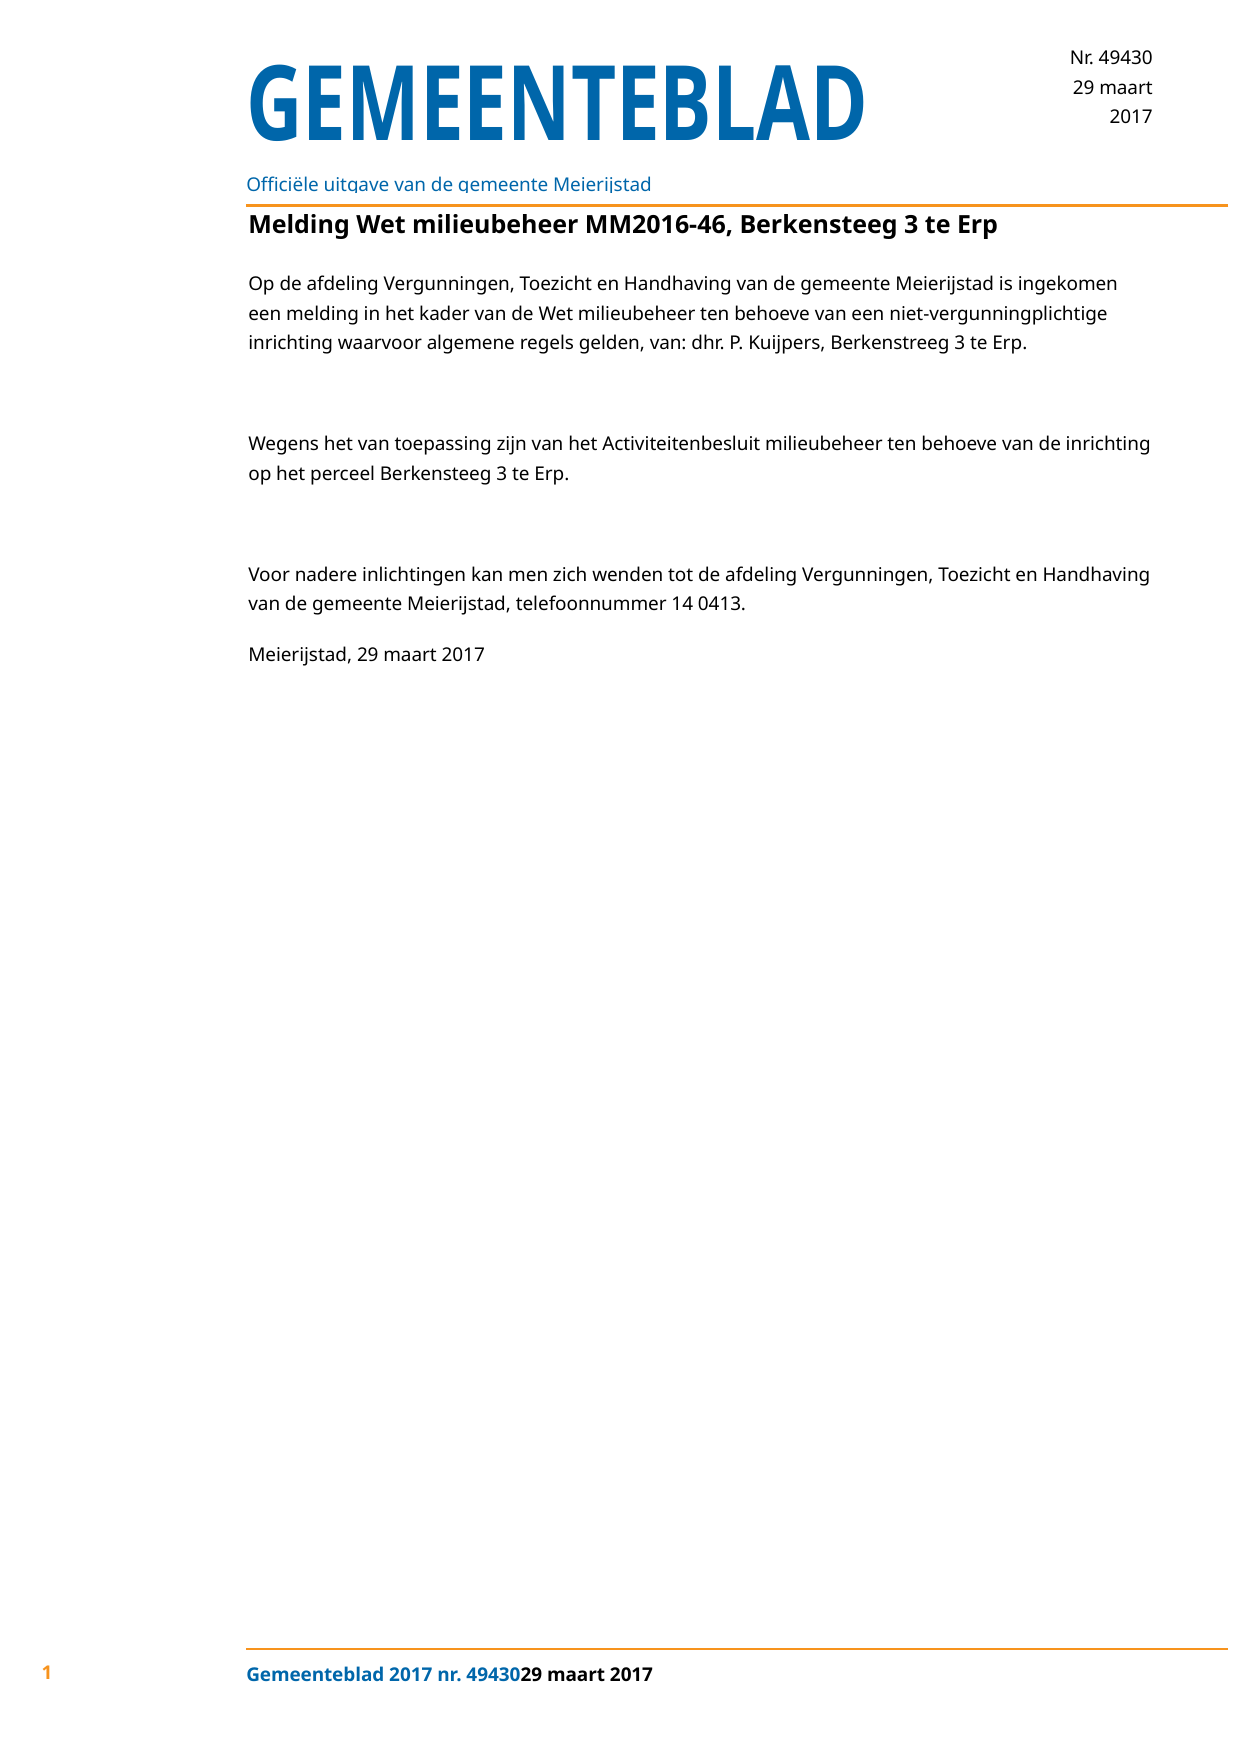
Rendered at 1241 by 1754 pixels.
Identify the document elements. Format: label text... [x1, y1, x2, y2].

text Voor nadere inlichtingen kan men zich wenden tot de afdeling Vergunningen, Toezicht en Handhaving van de gemeente Meierijstad, telefoonnummer 14 0413. [248, 561, 1152, 616]
text Meierijstad, 29 maart 2017 [248, 641, 1152, 666]
picture [41, 47, 231, 172]
text Op de afdeling Vergunningen, Toezicht en Handhaving van de gemeente Meierijstad is ingekomen een melding in het kader van de Wet milieubeheer ten behoeve van een niet-vergunningplichtige inrichting waarvoor algemene regels gelden, van: dhr. P. Kuijpers, Berkenstreeg 3 te Erp. [248, 270, 1152, 355]
text Melding Wet milieubeheer MM2016-46, Berkensteeg 3 te Erp [248, 207, 1152, 241]
text Wegens het van toepassing zijn van het Activiteitenbesluit milieubeheer ten behoeve van de inrichting op het perceel Berkensteeg 3 te Erp. [248, 430, 1152, 486]
